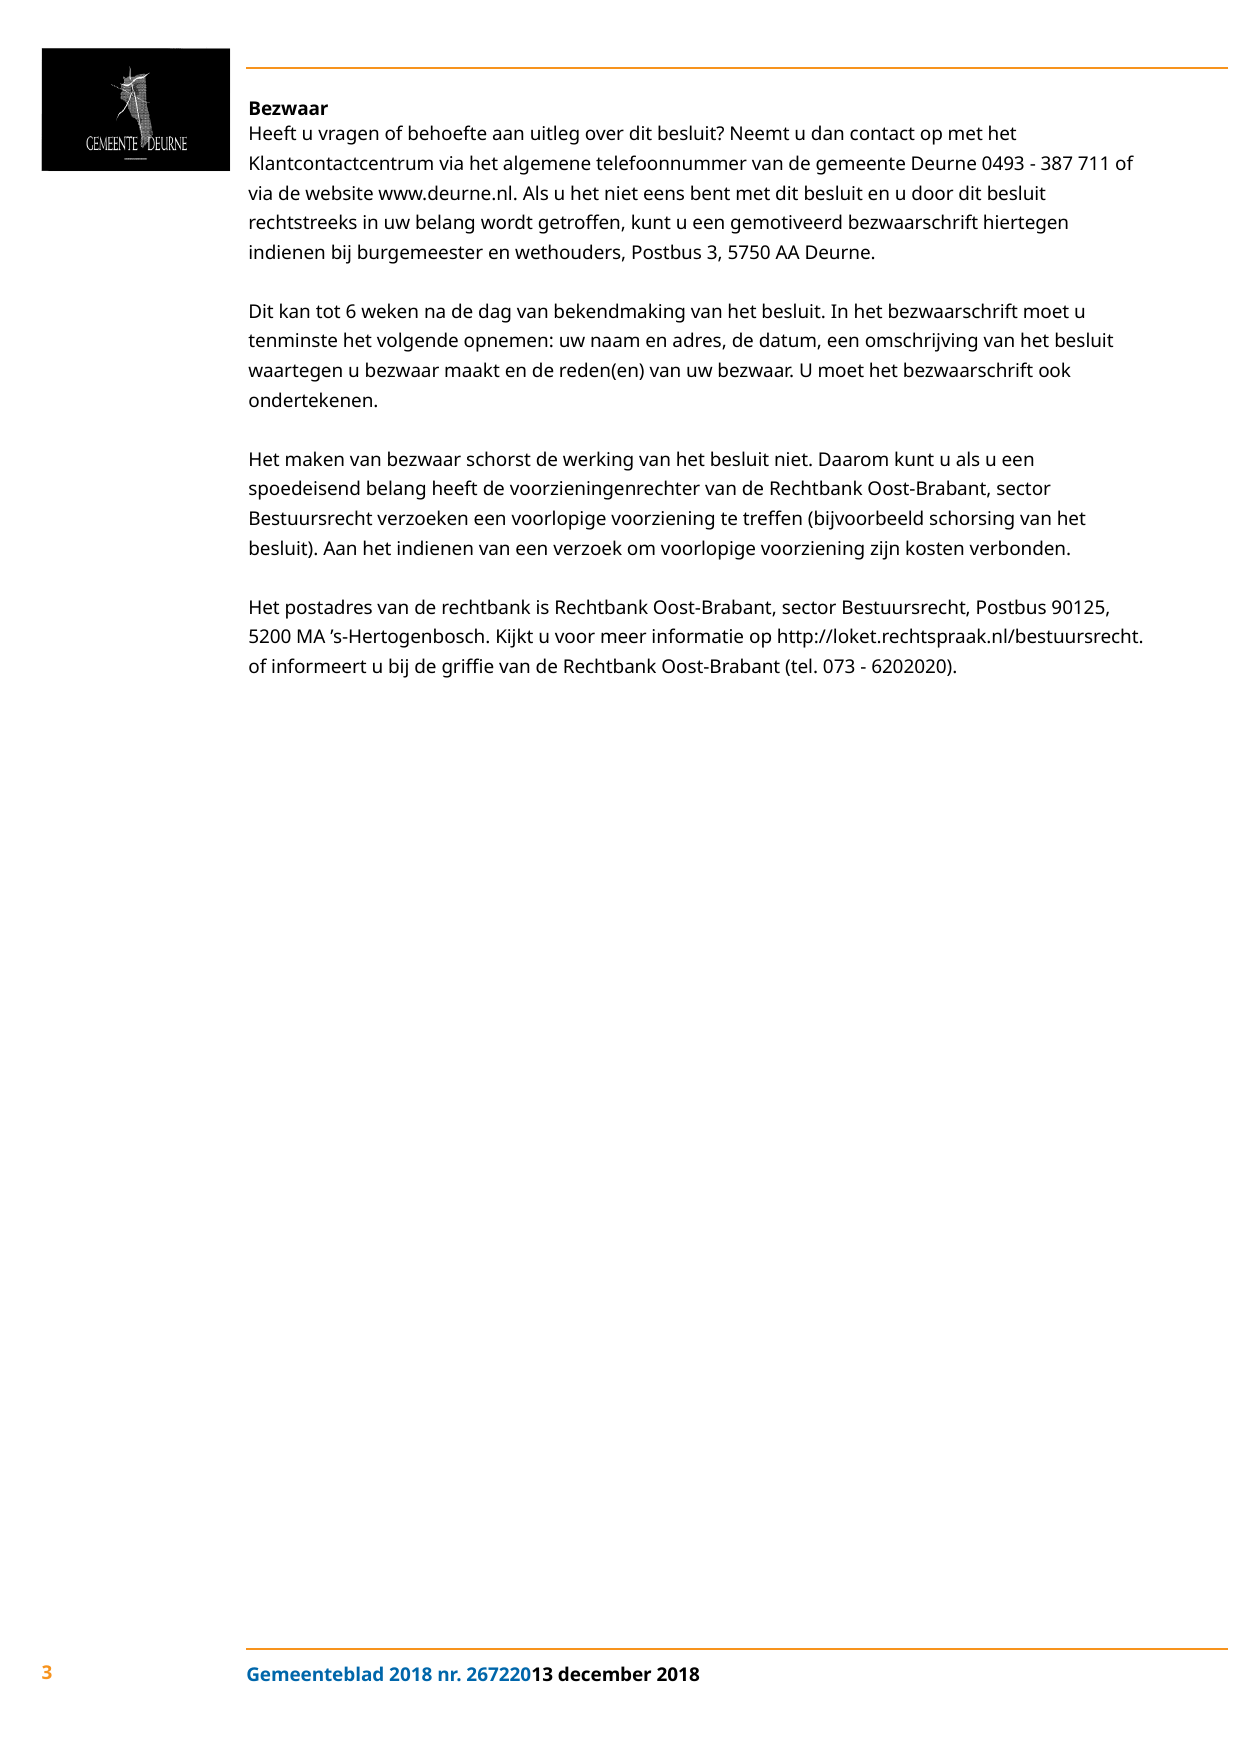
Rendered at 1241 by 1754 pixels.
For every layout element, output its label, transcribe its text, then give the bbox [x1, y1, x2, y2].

picture [41, 47, 231, 172]
text Bezwaar [248, 95, 1152, 121]
text Dit kan tot 6 weken na de dag van bekendmaking van het besluit. In het bezwaarschrift moet u tenminste het volgende opnemen: uw naam en adres, de datum, een omschrijving van het besluit waartegen u bezwaar maakt en de reden(en) van uw bezwaar. U moet het bezwaarschrift ook ondertekenen. [248, 298, 1152, 413]
text Het postadres van de rechtbank is Rechtbank Oost-Brabant, sector Bestuursrecht, Postbus 90125, 5200 MA ’s-Hertogenbosch. Kijkt u voor meer informatie op http://loket.rechtspraak.nl/bestuursrecht. of informeert u bij de griffie van de Rechtbank Oost-Brabant (tel. 073 - 6202020). [248, 594, 1152, 679]
text Het maken van bezwaar schorst de werking van het besluit niet. Daarom kunt u als u een spoedeisend belang heeft de voorzieningenrechter van de Rechtbank Oost-Brabant, sector Bestuursrecht verzoeken een voorlopige voorziening te treffen (bijvoorbeeld schorsing van het besluit). Aan het indienen van een verzoek om voorlopige voorziening zijn kosten verbonden. [248, 446, 1152, 561]
text Heeft u vragen of behoefte aan uitleg over dit besluit? Neemt u dan contact op met het Klantcontactcentrum via het algemene telefoonnummer van de gemeente Deurne 0493 - 387 711 of via de website www.deurne.nl. Als u het niet eens bent met dit besluit en u door dit besluit rechtstreeks in uw belang wordt getroffen, kunt u een gemotiveerd bezwaarschrift hiertegen indienen bij burgemeester en wethouders, Postbus 3, 5750 AA Deurne. [248, 121, 1152, 265]
